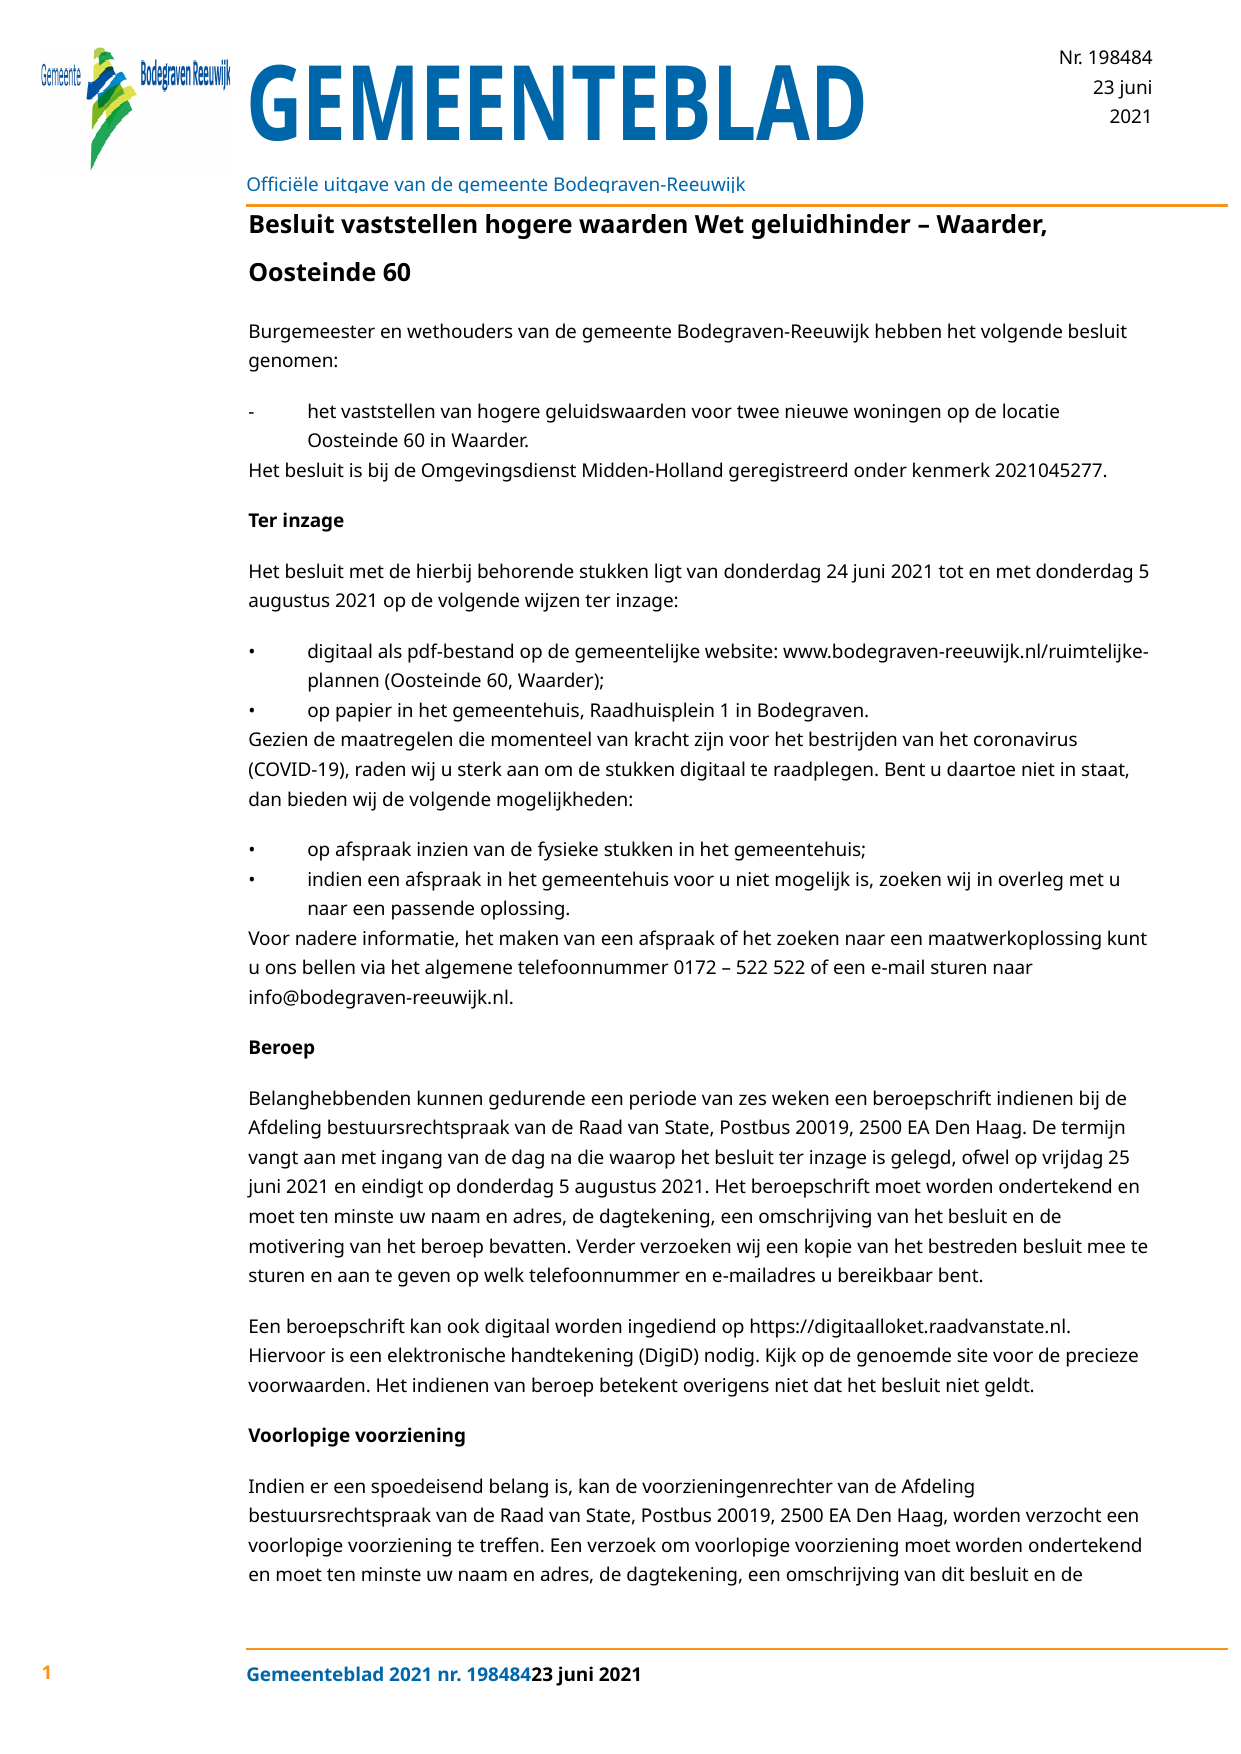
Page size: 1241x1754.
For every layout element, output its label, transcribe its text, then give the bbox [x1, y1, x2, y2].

text Besluit vaststellen hogere waarden Wet geluidhinder – Waarder, Oosteinde 60 [248, 207, 1152, 288]
text Indien er een spoedeisend belang is, kan de voorzieningenrechter van de Afdeling bestuursrechtspraak van de Raad van State, Postbus 20019, 2500 EA Den Haag, worden verzocht een voorlopige voorziening te treffen. Een verzoek om voorlopige voorziening moet worden ondertekend en moet ten minste uw naam en adres, de dagtekening, een omschrijving van dit besluit en de [248, 1473, 1152, 1587]
list digitaal als pdf-bestand op de gemeentelijke website: www.bodegraven-reeuwijk.nl/ruimtelijke-plannen (Oosteinde 60, Waarder); [248, 638, 1152, 693]
list op papier in het gemeentehuis, Raadhuisplein 1 in Bodegraven. [248, 697, 1152, 723]
text Het besluit is bij de Omgevingsdienst Midden-Holland geregistreerd onder kenmerk 2021045277. [248, 457, 1152, 483]
list op afspraak inzien van de fysieke stukken in het gemeentehuis; [248, 836, 1152, 862]
text Ter inzage [248, 507, 1152, 533]
text Voorlopige voorziening [248, 1422, 1152, 1448]
text Beroep [248, 1034, 1152, 1060]
text Burgemeester en wethouders van de gemeente Bodegraven-Reeuwijk hebben het volgende besluit genomen: [248, 318, 1152, 373]
text Belanghebbenden kunnen gedurende een periode van zes weken een beroepschrift indienen bij de Afdeling bestuursrechtspraak van de Raad van State, Postbus 20019, 2500 EA Den Haag. De termijn vangt aan met ingang van de dag na die waarop het besluit ter inzage is gelegd, ofwel op vrijdag 25 juni 2021 en eindigt op donderdag 5 augustus 2021. Het beroepschrift moet worden ondertekend en moet ten minste uw naam en adres, de dagtekening, een omschrijving van het besluit en de motivering van het beroep bevatten. Verder verzoeken wij een kopie van het bestreden besluit mee te sturen en aan te geven op welk telefoonnummer en e-mailadres u bereikbaar bent. [248, 1085, 1152, 1288]
text Een beroepschrift kan ook digitaal worden ingediend op https://digitaalloket.raadvanstate.nl. Hiervoor is een elektronische handtekening (DigiD) nodig. Kijk op de genoemde site voor de precieze voorwaarden. Het indienen van beroep betekent overigens niet dat het besluit niet geldt. [248, 1313, 1152, 1398]
picture [41, 47, 231, 172]
text Voor nadere informatie, het maken van een afspraak of het zoeken naar een maatwerkoplossing kunt u ons bellen via het algemene telefoonnummer 0172 – 522 522 of een e-mail sturen naar info@bodegraven-reeuwijk.nl. [248, 925, 1152, 1010]
list het vaststellen van hogere geluidswaarden voor twee nieuwe woningen op de locatie Oosteinde 60 in Waarder. [248, 398, 1152, 453]
list indien een afspraak in het gemeentehuis voor u niet mogelijk is, zoeken wij in overleg met u naar een passende oplossing. [248, 866, 1152, 921]
text Het besluit met de hierbij behorende stukken ligt van donderdag 24 juni 2021 tot en met donderdag 5 augustus 2021 op de volgende wijzen ter inzage: [248, 558, 1152, 613]
text Gezien de maatregelen die momenteel van kracht zijn voor het bestrijden van het coronavirus (COVID-19), raden wij u sterk aan om de stukken digitaal te raadplegen. Bent u daartoe niet in staat, dan bieden wij de volgende mogelijkheden: [248, 727, 1152, 812]
